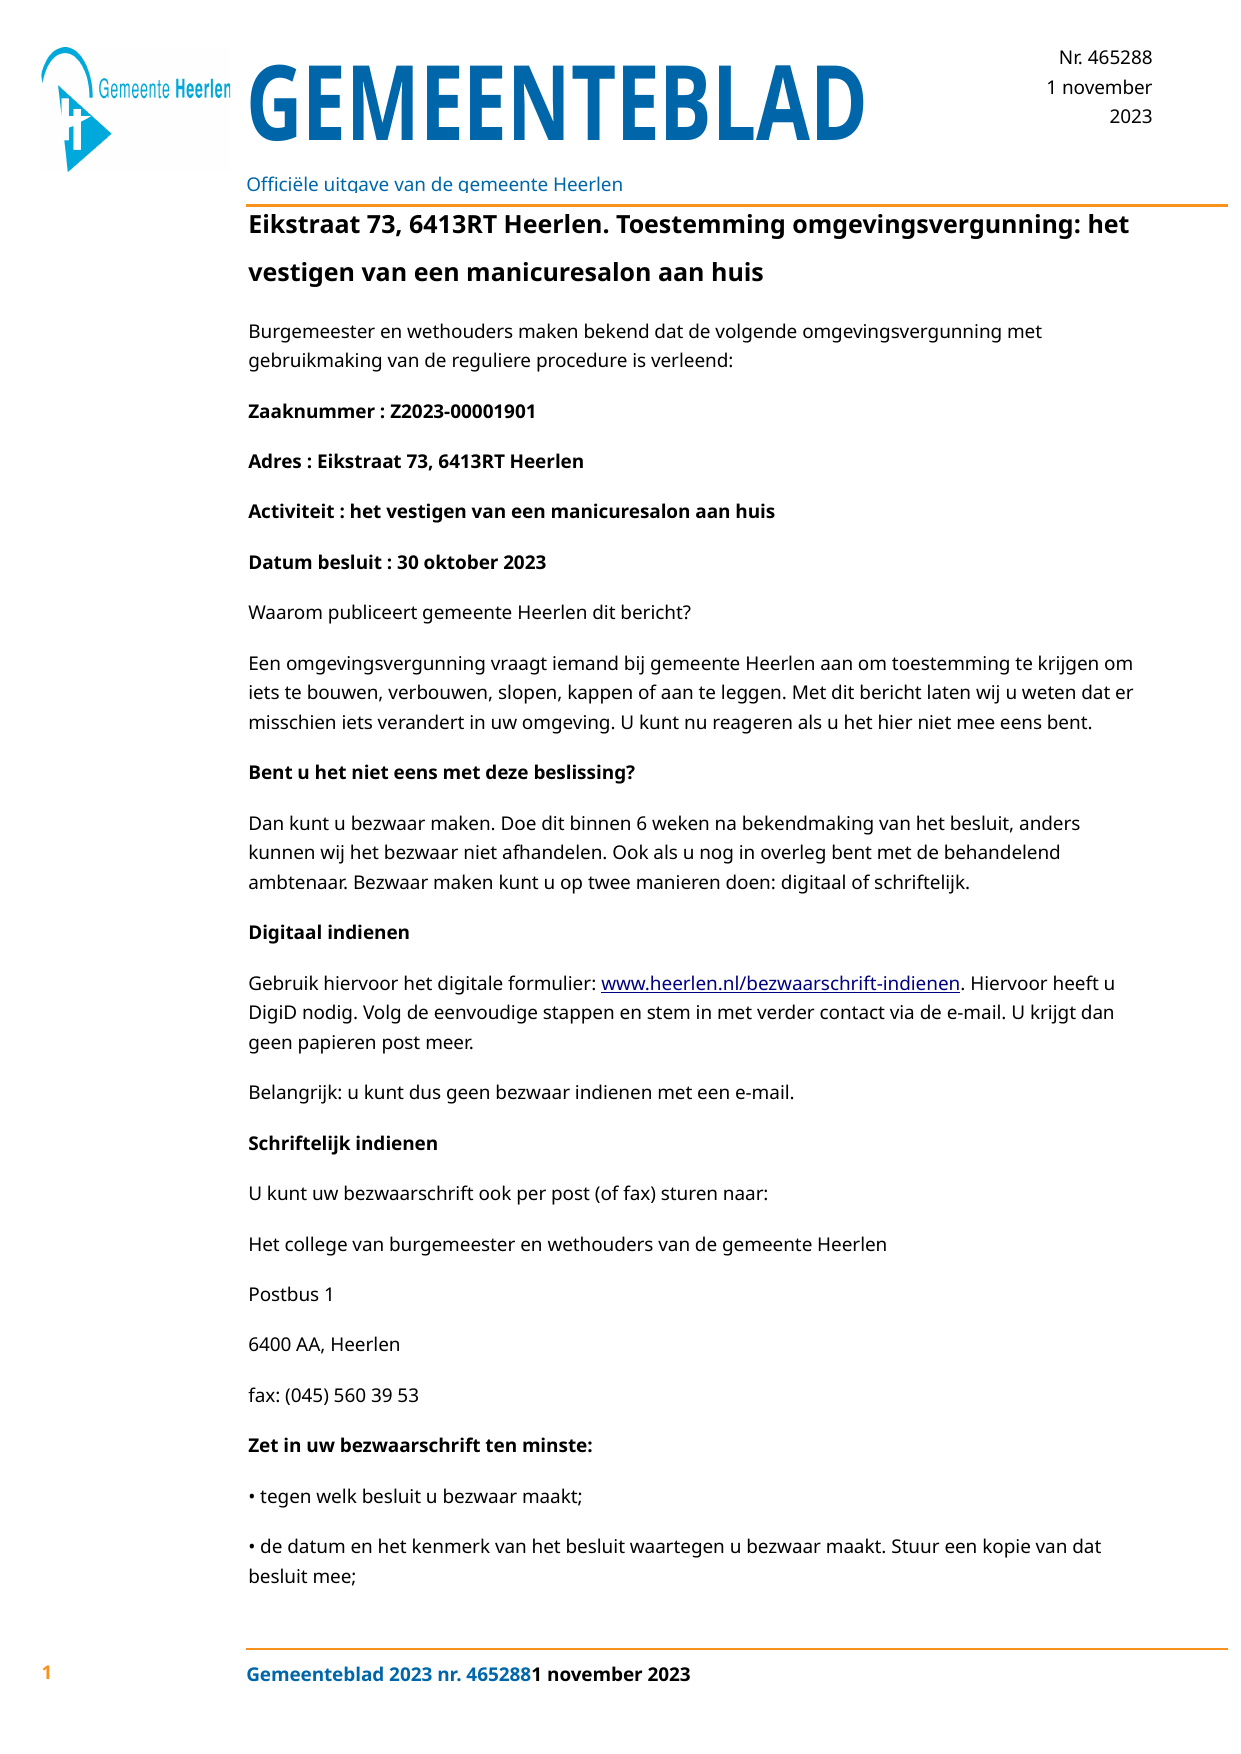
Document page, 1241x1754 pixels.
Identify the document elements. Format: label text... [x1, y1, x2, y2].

text Zet in uw bezwaarschrift ten minste: [248, 1432, 1152, 1458]
text Datum besluit : 30 oktober 2023 [248, 549, 1152, 575]
text Dan kunt u bezwaar maken. Doe dit binnen 6 weken na bekendmaking van het besluit, anders kunnen wij het bezwaar niet afhandelen. Ook als u nog in overleg bent met de behandelend ambtenaar. Bezwaar maken kunt u op twee manieren doen: digitaal of schriftelijk. [248, 810, 1152, 895]
text • de datum en het kenmerk van het besluit waartegen u bezwaar maakt. Stuur een kopie van dat besluit mee; [248, 1533, 1152, 1589]
text Een omgevingsvergunning vraagt iemand bij gemeente Heerlen aan om toestemming te krijgen om iets te bouwen, verbouwen, slopen, kappen of aan te leggen. Met dit bericht laten wij u weten dat er misschien iets verandert in uw omgeving. U kunt nu reageren als u het hier niet mee eens bent. [248, 650, 1152, 735]
text Burgemeester en wethouders maken bekend dat de volgende omgevingsvergunning met gebruikmaking van de reguliere procedure is verleend: [248, 318, 1152, 373]
text fax: (045) 560 39 53 [248, 1382, 1152, 1408]
text Postbus 1 [248, 1281, 1152, 1307]
text 6400 AA, Heerlen [248, 1332, 1152, 1357]
picture [41, 47, 231, 172]
text Activiteit : het vestigen van een manicuresalon aan huis [248, 499, 1152, 524]
text Bent u het niet eens met deze beslissing? [248, 759, 1152, 785]
text Zaaknummer : Z2023-00001901 [248, 398, 1152, 424]
text Waarom publiceert gemeente Heerlen dit bericht? [248, 599, 1152, 625]
text Digitaal indienen [248, 919, 1152, 945]
text Het college van burgemeester en wethouders van de gemeente Heerlen [248, 1231, 1152, 1257]
text Belangrijk: u kunt dus geen bezwaar indienen met een e-mail. [248, 1079, 1152, 1105]
text Adres : Eikstraat 73, 6413RT Heerlen [248, 448, 1152, 474]
text Eikstraat 73, 6413RT Heerlen. Toestemming omgevingsvergunning: het vestigen van een manicuresalon aan huis [248, 207, 1152, 288]
text • tegen welk besluit u bezwaar maakt; [248, 1483, 1152, 1509]
text U kunt uw bezwaarschrift ook per post (of fax) sturen naar: [248, 1180, 1152, 1206]
text Schriftelijk indienen [248, 1130, 1152, 1156]
picture [41, 47, 59, 70]
text Gebruik hiervoor het digitale formulier: www.heerlen.nl/bezwaarschrift-indienen. Hiervoor heeft u DigiD nodig. Volg de eenvoudige stappen en stem in met verder contact via de e-mail. U krijgt dan geen papieren post meer. [248, 970, 1152, 1055]
